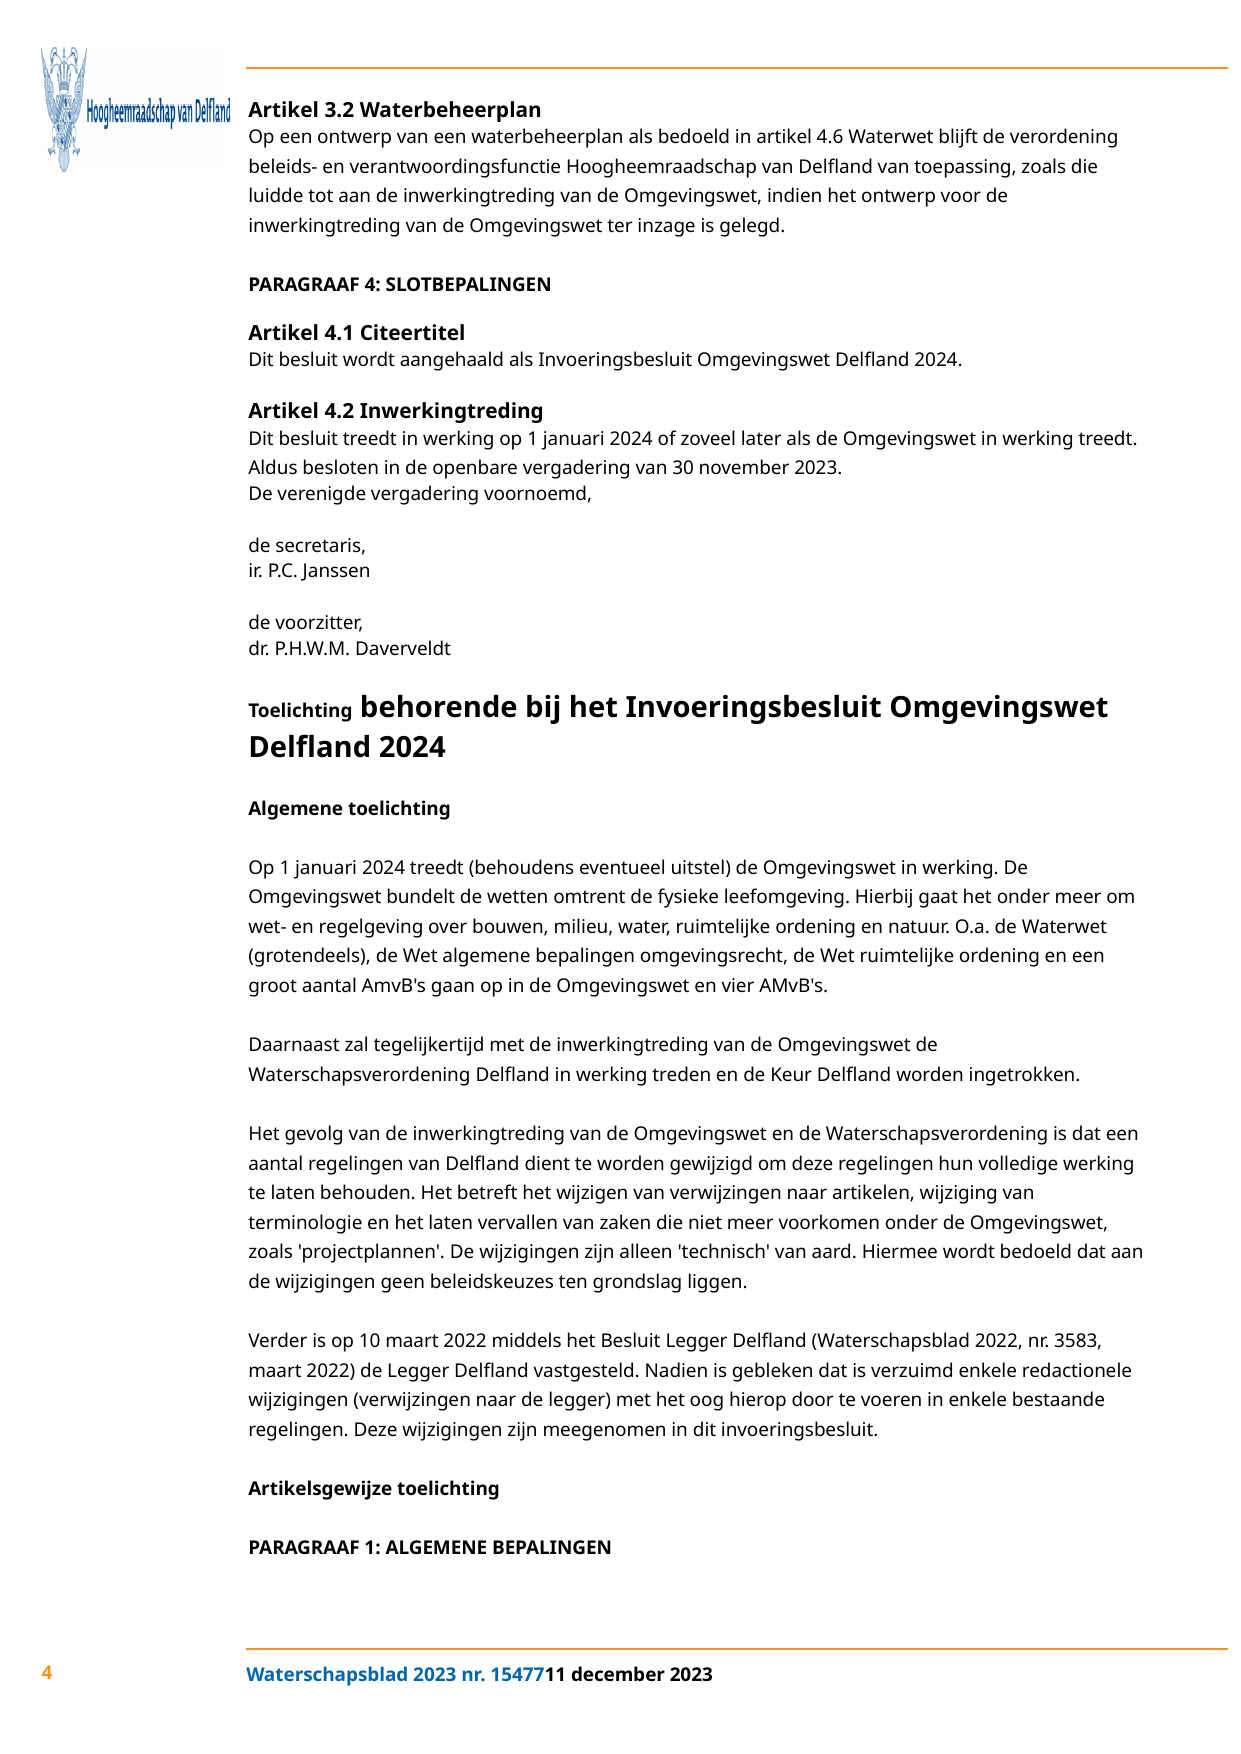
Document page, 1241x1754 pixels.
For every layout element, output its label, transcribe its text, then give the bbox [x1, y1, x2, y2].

text ir. P.C. Janssen [248, 557, 1152, 583]
text Artikel 4.2 Inwerkingtreding [248, 397, 1152, 425]
text dr. P.H.W.M. Daverveldt [248, 635, 1152, 660]
text PARAGRAAF 4: SLOTBEPALINGEN [248, 271, 1152, 297]
text Verder is op 10 maart 2022 middels het Besluit Legger Delfland (Waterschapsblad 2022, nr. 3583, maart 2022) de Legger Delfland vastgesteld. Nadien is gebleken dat is verzuimd enkele redactionele wijzigingen (verwijzingen naar de legger) met het oog hierop door te voeren in enkele bestaande regelingen. Deze wijzigingen zijn meegenomen in dit invoeringsbesluit. [248, 1327, 1152, 1442]
text Daarnaast zal tegelijkertijd met de inwerkingtreding van de Omgevingswet de Waterschapsverordening Delfland in werking treden en de Keur Delfland worden ingetrokken. [248, 1031, 1152, 1087]
text de voorzitter, [248, 609, 1152, 635]
text Aldus besloten in de openbare vergadering van 30 november 2023. [248, 454, 1152, 480]
text PARAGRAAF 1: ALGEMENE BEPALINGEN [248, 1534, 1152, 1560]
text Het gevolg van de inwerkingtreding van de Omgevingswet en de Waterschapsverordening is dat een aantal regelingen van Delfland dient te worden gewijzigd om deze regelingen hun volledige werking te laten behouden. Het betreft het wijzigen van verwijzingen naar artikelen, wijziging van terminologie en het laten vervallen van zaken die niet meer voorkomen onder de Omgevingswet, zoals 'projectplannen'. De wijzigingen zijn alleen 'technisch' van aard. Hiermee wordt bedoeld dat aan de wijzigingen geen beleidskeuzes ten grondslag liggen. [248, 1120, 1152, 1294]
text Toelichting behorende bij het Invoeringsbesluit Omgevingswet Delfland 2024 [248, 686, 1152, 766]
text De verenigde vergadering voornoemd, [248, 480, 1152, 506]
text Artikel 4.1 Citeertitel [248, 318, 1152, 346]
text Artikel 3.2 Waterbeheerplan [248, 95, 1152, 123]
text Dit besluit wordt aangehaald als Invoeringsbesluit Omgevingswet Delfland 2024. [248, 346, 1152, 372]
text Artikelsgewijze toelichting [248, 1475, 1152, 1501]
text Dit besluit treedt in werking op 1 januari 2024 of zoveel later als de Omgevingswet in werking treedt. [248, 425, 1152, 451]
picture [41, 47, 231, 172]
text Op een ontwerp van een waterbeheerplan als bedoeld in artikel 4.6 Waterwet blijft de verordening beleids- en verantwoordingsfunctie Hoogheemraadschap van Delfland van toepassing, zoals die luidde tot aan de inwerkingtreding van de Omgevingswet, indien het ontwerp voor de inwerkingtreding van de Omgevingswet ter inzage is gelegd. [248, 123, 1152, 238]
text de secretaris, [248, 532, 1152, 557]
text Algemene toelichting [248, 795, 1152, 820]
text Op 1 januari 2024 treedt (behoudens eventueel uitstel) de Omgevingswet in werking. De Omgevingswet bundelt de wetten omtrent de fysieke leefomgeving. Hierbij gaat het onder meer om wet- en regelgeving over bouwen, milieu, water, ruimtelijke ordening en natuur. O.a. de Waterwet (grotendeels), de Wet algemene bepalingen omgevingsrecht, de Wet ruimtelijke ordening en een groot aantal AmvB's gaan op in de Omgevingswet en vier AMvB's. [248, 854, 1152, 998]
